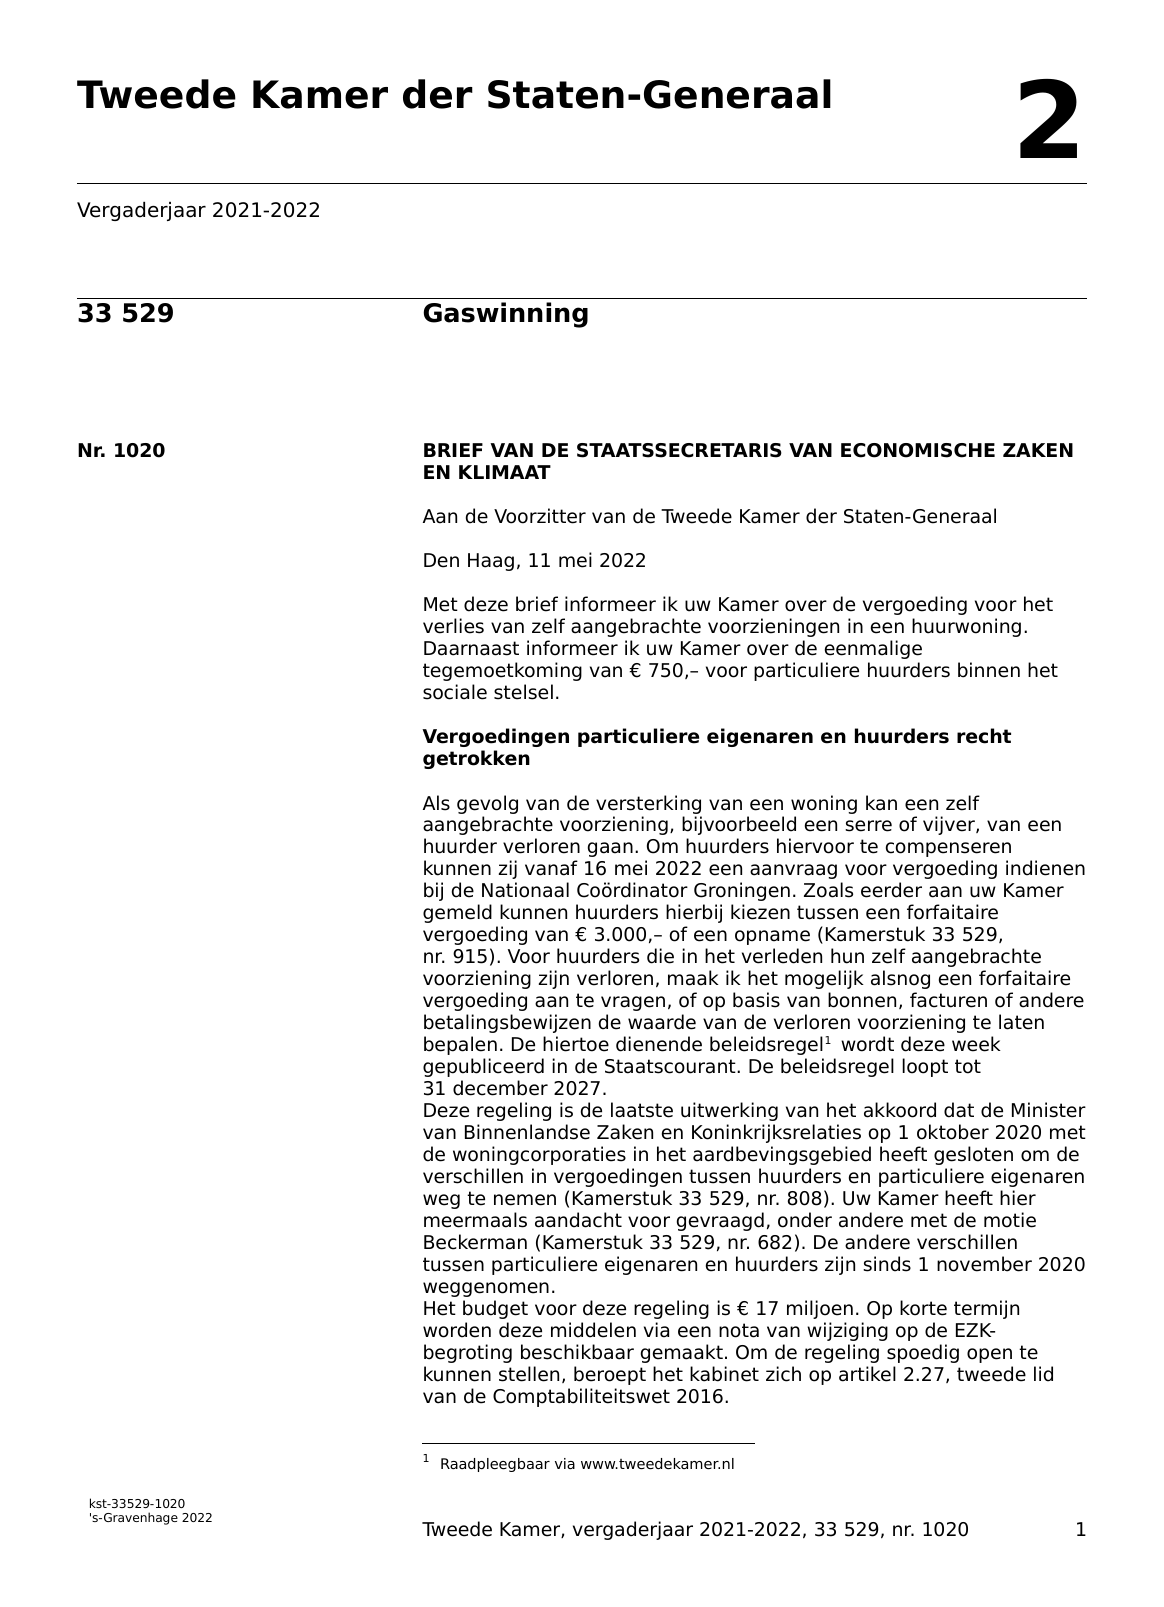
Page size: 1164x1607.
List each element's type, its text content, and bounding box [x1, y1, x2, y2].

subtitle Nr. 1020 BRIEF VAN DE STAATSSECRETARIS VAN ECONOMISCHE ZAKEN EN KLIMAAT [77, 440, 1087, 484]
text Het budget voor deze regeling is € 17 miljoen. Op korte termijn worden deze middelen via een nota van wijziging op de EZK-begroting beschikbaar gemaakt. Om de regeling spoedig open te kunnen stellen, beroept het kabinet zich op artikel 2.27, tweede lid van de Comptabiliteitswet 2016. [422, 1298, 1087, 1408]
table_header 2 [886, 59, 1087, 183]
text Aan de Voorzitter van de Tweede Kamer der Staten-Generaal [422, 506, 1087, 528]
table_header Tweede Kamer der Staten-Generaal [77, 59, 886, 183]
text Den Haag, 11 mei 2022 [422, 550, 1087, 572]
subtitle 33 529 Gaswinning [77, 299, 1087, 329]
table_cell Vergaderjaar 2021-2022 [77, 184, 1087, 298]
text Raadpleegbaar via www.tweedekamer.nl [422, 1452, 1087, 1474]
text Met deze brief informeer ik uw Kamer over de vergoeding voor het verlies van zelf aangebrachte voorzieningen in een huurwoning. Daarnaast informeer ik uw Kamer over de eenmalige tegemoetkoming van € 750,– voor particuliere huurders binnen het sociale stelsel. [422, 594, 1087, 704]
text Deze regeling is de laatste uitwerking van het akkoord dat de Minister van Binnenlandse Zaken en Koninkrijksrelaties op 1 oktober 2020 met de woningcorporaties in het aardbevingsgebied heeft gesloten om de verschillen in vergoedingen tussen huurders en particuliere eigenaren weg te nemen (Kamerstuk 33 529, nr. 808). Uw Kamer heeft hier meermaals aandacht voor gevraagd, onder andere met de motie Beckerman (Kamerstuk 33 529, nr. 682). De andere verschillen tussen particuliere eigenaren en huurders zijn sinds 1 november 2020 weggenomen. [422, 1100, 1087, 1298]
text 's-Gravenhage 2022 [88, 1511, 323, 1525]
subtitle Vergoedingen particuliere eigenaren en huurders recht getrokken [422, 726, 1087, 770]
text Als gevolg van de versterking van een woning kan een zelf aangebrachte voorziening, bijvoorbeeld een serre of vijver, van een huurder verloren gaan. Om huurders hiervoor te compenseren kunnen zij vanaf 16 mei 2022 een aanvraag voor vergoeding indienen bij de Nationaal Coördinator Groningen. Zoals eerder aan uw Kamer gemeld kunnen huurders hierbij kiezen tussen een forfaitaire vergoeding van € 3.000,– of een opname (Kamerstuk 33 529, nr. 915). Voor huurders die in het verleden hun zelf aangebrachte voorziening zijn verloren, maak ik het mogelijk alsnog een forfaitaire vergoeding aan te vragen, of op basis van bonnen, facturen of andere betalingsbewijzen de waarde van de verloren voorziening te laten bepalen. De hiertoe dienende beleidsregel wordt deze week gepubliceerd in de Staatscourant. De beleidsregel loopt tot 31 december 2027. [422, 792, 1087, 1100]
text kst-33529-1020 [88, 1497, 323, 1511]
